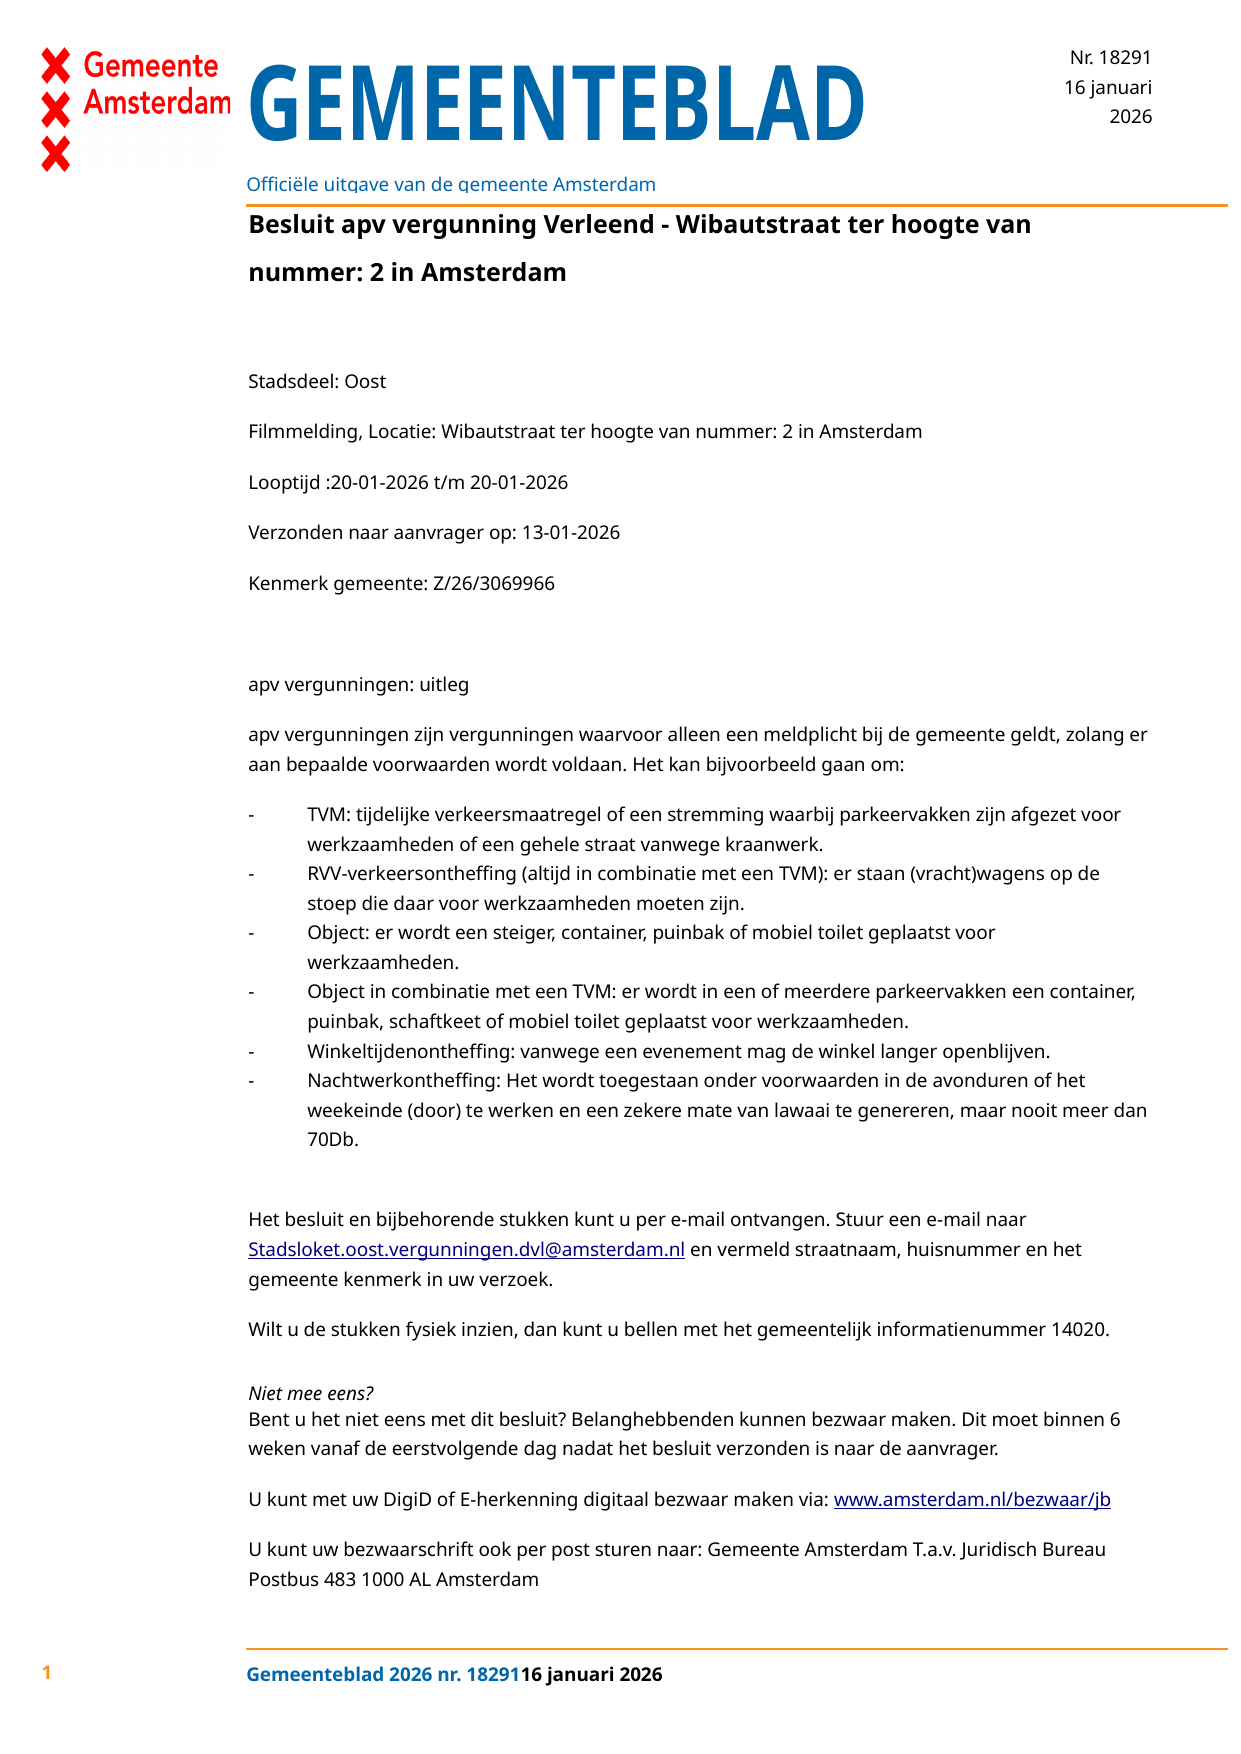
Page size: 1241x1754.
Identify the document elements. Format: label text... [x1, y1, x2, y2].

text Niet mee eens? [248, 1380, 1152, 1406]
text U kunt met uw DigiD of E-herkenning digitaal bezwaar maken via: www.amsterdam.nl/bezwaar/jb [248, 1486, 1152, 1512]
text Besluit apv vergunning Verleend - Wibautstraat ter hoogte van nummer: 2 in Amsterdam [248, 207, 1152, 288]
picture [41, 47, 231, 172]
text Verzonden naar aanvrager op: 13-01-2026 [248, 519, 1152, 545]
text Looptijd :20-01-2026 t/m 20-01-2026 [248, 469, 1152, 495]
list RVV-verkeersontheffing (altijd in combinatie met een TVM): er staan (vracht)wagens op de stoep die daar voor werkzaamheden moeten zijn. [248, 860, 1152, 916]
list Object in combinatie met een TVM: er wordt in een of meerdere parkeervakken een container, puinbak, schaftkeet of mobiel toilet geplaatst voor werkzaamheden. [248, 979, 1152, 1034]
text apv vergunningen zijn vergunningen waarvoor alleen een meldplicht bij de gemeente geldt, zolang er aan bepaalde voorwaarden wordt voldaan. Het kan bijvoorbeeld gaan om: [248, 721, 1152, 777]
text Filmmelding, Locatie: Wibautstraat ter hoogte van nummer: 2 in Amsterdam [248, 419, 1152, 444]
text U kunt uw bezwaarschrift ook per post sturen naar: Gemeente Amsterdam T.a.v. Juridisch Bureau Postbus 483 1000 AL Amsterdam [248, 1536, 1152, 1592]
list Nachtwerkontheffing: Het wordt toegestaan onder voorwaarden in de avonduren of het weekeinde (door) te werken en een zekere mate van lawaai te genereren, maar nooit meer dan 70Db. [248, 1067, 1152, 1152]
text Stadsdeel: Oost [248, 368, 1152, 394]
text Kenmerk gemeente: Z/26/3069966 [248, 570, 1152, 596]
text Het besluit en bijbehorende stukken kunt u per e-mail ontvangen. Stuur een e-mail naar Stadsloket.oost.vergunningen.dvl@amsterdam.nl en vermeld straatnaam, huisnummer en het gemeente kenmerk in uw verzoek. [248, 1207, 1152, 1292]
text Bent u het niet eens met dit besluit? Belanghebbenden kunnen bezwaar maken. Dit moet binnen 6 weken vanaf de eerstvolgende dag nadat het besluit verzonden is naar de aanvrager. [248, 1406, 1152, 1461]
list TVM: tijdelijke verkeersmaatregel of een stremming waarbij parkeervakken zijn afgezet voor werkzaamheden of een gehele straat vanwege kraanwerk. [248, 801, 1152, 857]
text Wilt u de stukken fysiek inzien, dan kunt u bellen met het gemeentelijk informatienummer 14020. [248, 1316, 1152, 1342]
list Object: er wordt een steiger, container, puinbak of mobiel toilet geplaatst voor werkzaamheden. [248, 919, 1152, 975]
text apv vergunningen: uitleg [248, 671, 1152, 697]
list Winkeltijdenontheffing: vanwege een evenement mag de winkel langer openblijven. [248, 1038, 1152, 1064]
